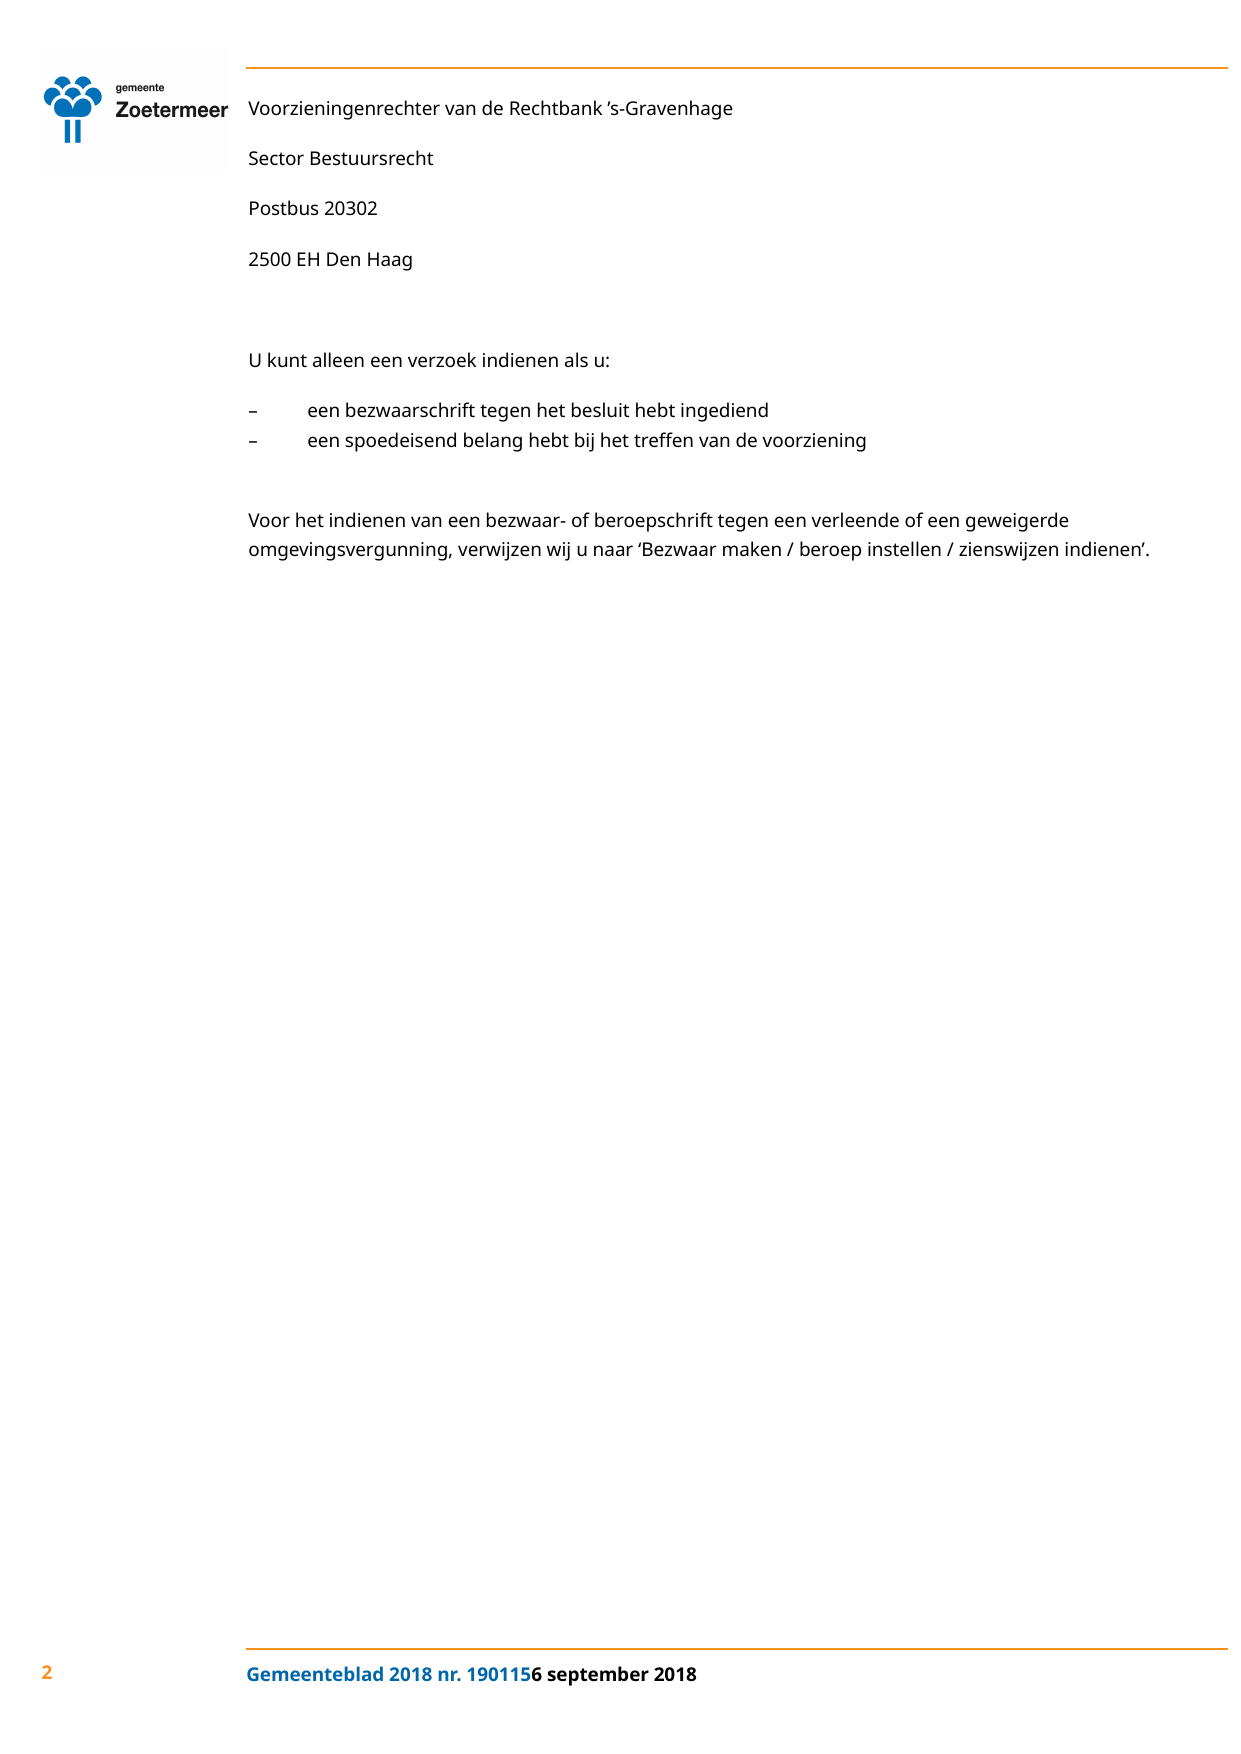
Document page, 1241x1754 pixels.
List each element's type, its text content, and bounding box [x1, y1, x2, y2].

text U kunt alleen een verzoek indienen als u: [248, 347, 1152, 373]
text Postbus 20302 [248, 196, 1152, 221]
text Sector Bestuursrecht [248, 145, 1152, 171]
text 2500 EH Den Haag [248, 246, 1152, 272]
list een bezwaarschrift tegen het besluit hebt ingediend [248, 397, 1152, 423]
list een spoedeisend belang hebt bij het treffen van de voorziening [248, 427, 1152, 453]
text Voorzieningenrechter van de Rechtbank ’s-Gravenhage [248, 95, 1152, 121]
picture [41, 47, 231, 172]
text Voor het indienen van een bezwaar- of beroepschrift tegen een verleende of een geweigerde omgevingsvergunning, verwijzen wij u naar ‘Bezwaar maken / beroep instellen / zienswijzen indienen’. [248, 507, 1152, 562]
